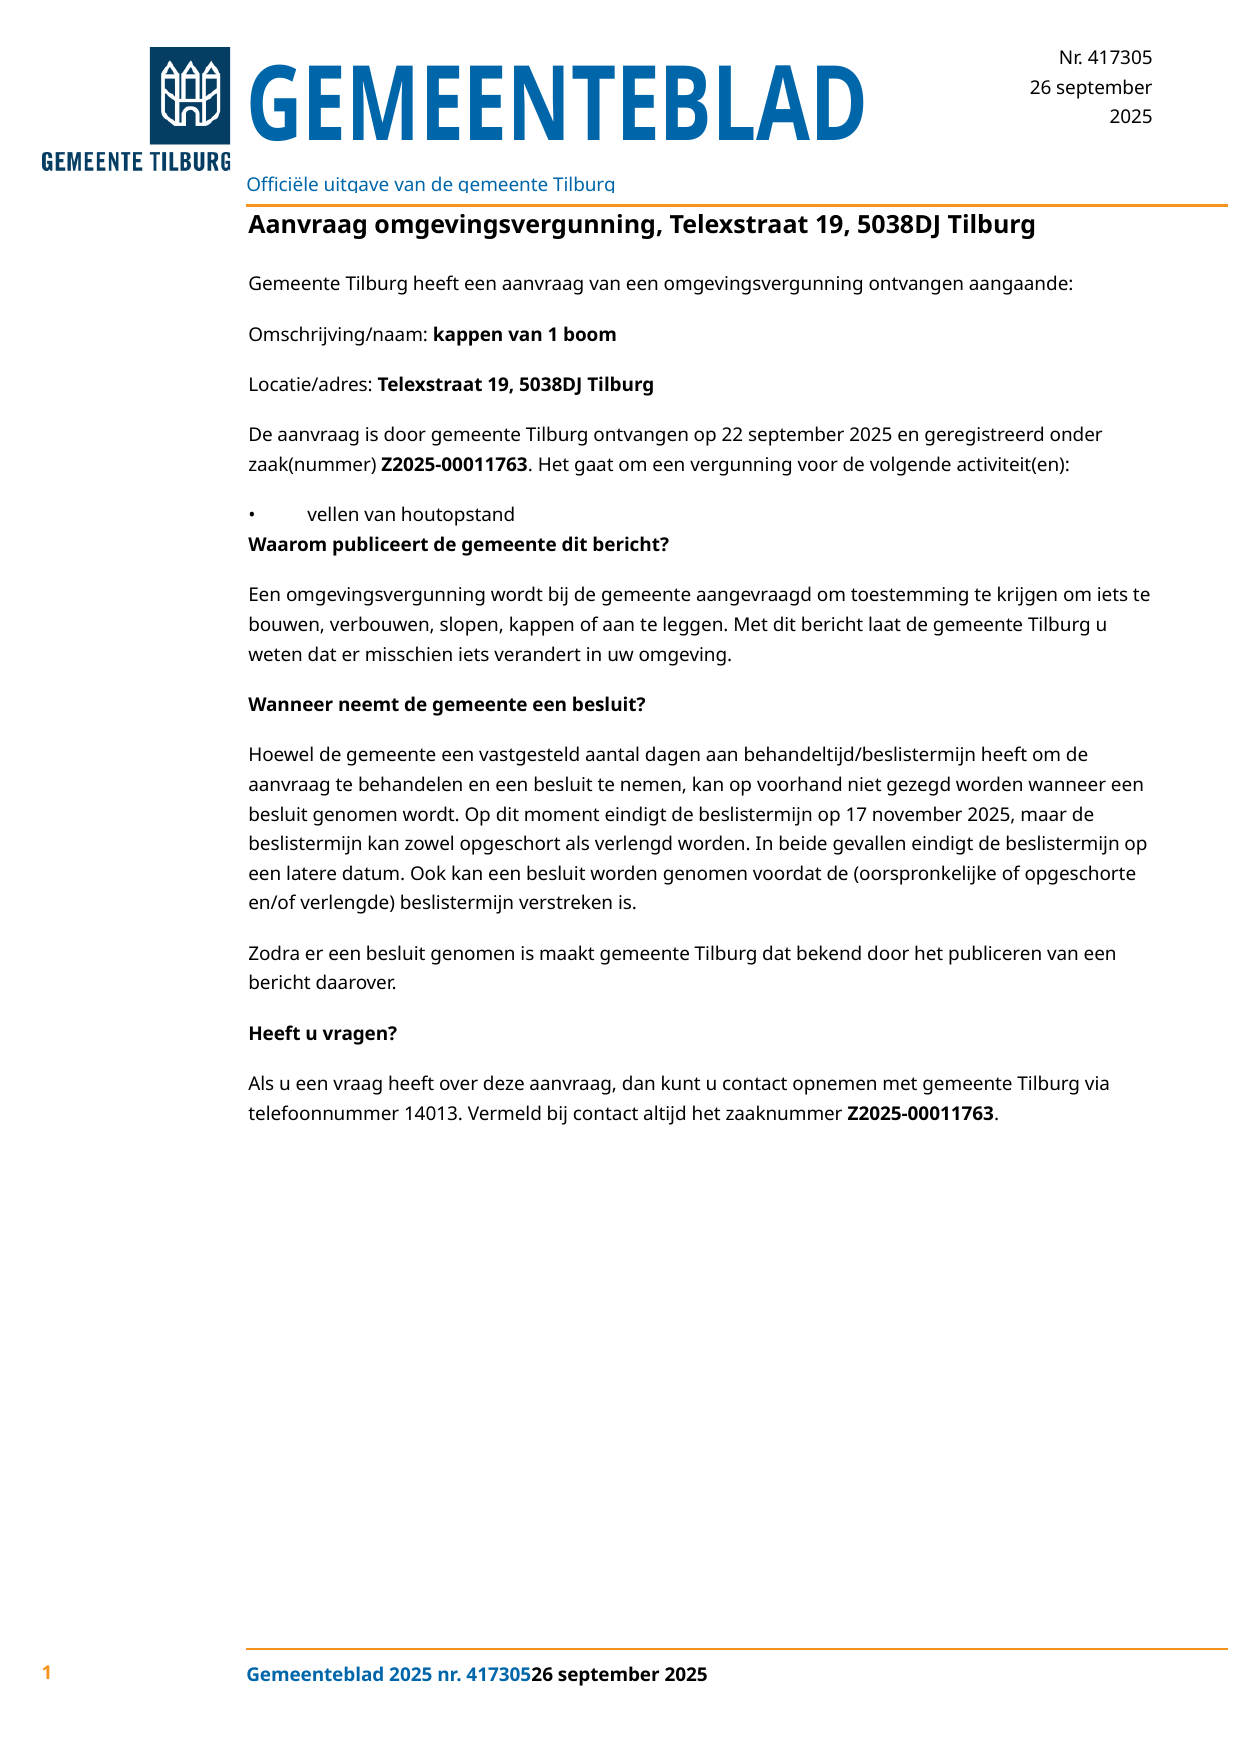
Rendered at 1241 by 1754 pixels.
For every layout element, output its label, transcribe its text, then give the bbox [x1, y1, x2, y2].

text Een omgevingsvergunning wordt bij de gemeente aangevraagd om toestemming te krijgen om iets te bouwen, verbouwen, slopen, kappen of aan te leggen. Met dit bericht laat de gemeente Tilburg u weten dat er misschien iets verandert in uw omgeving. [248, 582, 1152, 666]
text Gemeente Tilburg heeft een aanvraag van een omgevingsvergunning ontvangen aangaande: [248, 270, 1152, 296]
text Zodra er een besluit genomen is maakt gemeente Tilburg dat bekend door het publiceren van een bericht daarover. [248, 940, 1152, 995]
text Aanvraag omgevingsvergunning, Telexstraat 19, 5038DJ Tilburg [248, 207, 1152, 241]
text Als u een vraag heeft over deze aanvraag, dan kunt u contact opnemen met gemeente Tilburg via telefoonnummer 14013. Vermeld bij contact altijd het zaaknummer Z2025-00011763. [248, 1070, 1152, 1126]
text Locatie/adres: Telexstraat 19, 5038DJ Tilburg [248, 371, 1152, 397]
text De aanvraag is door gemeente Tilburg ontvangen op 22 september 2025 en geregistreerd onder zaak(nummer) Z2025-00011763. Het gaat om een vergunning voor de volgende activiteit(en): [248, 422, 1152, 477]
text Waarom publiceert de gemeente dit bericht? [248, 531, 1152, 557]
text Heeft u vragen? [248, 1020, 1152, 1046]
picture [41, 47, 231, 172]
list vellen van houtopstand [248, 502, 1152, 527]
text Hoewel de gemeente een vastgesteld aantal dagen aan behandeltijd/beslistermijn heeft om de aanvraag te behandelen en een besluit te nemen, kan op voorhand niet gezegd worden wanneer een besluit genomen wordt. Op dit moment eindigt de beslistermijn op 17 november 2025, maar de beslistermijn kan zowel opgeschort als verlengd worden. In beide gevallen eindigt de beslistermijn op een latere datum. Ook kan een besluit worden genomen voordat de (oorspronkelijke of opgeschorte en/of verlengde) beslistermijn verstreken is. [248, 742, 1152, 915]
text Wanneer neemt de gemeente een besluit? [248, 691, 1152, 717]
text Omschrijving/naam: kappen van 1 boom [248, 321, 1152, 346]
